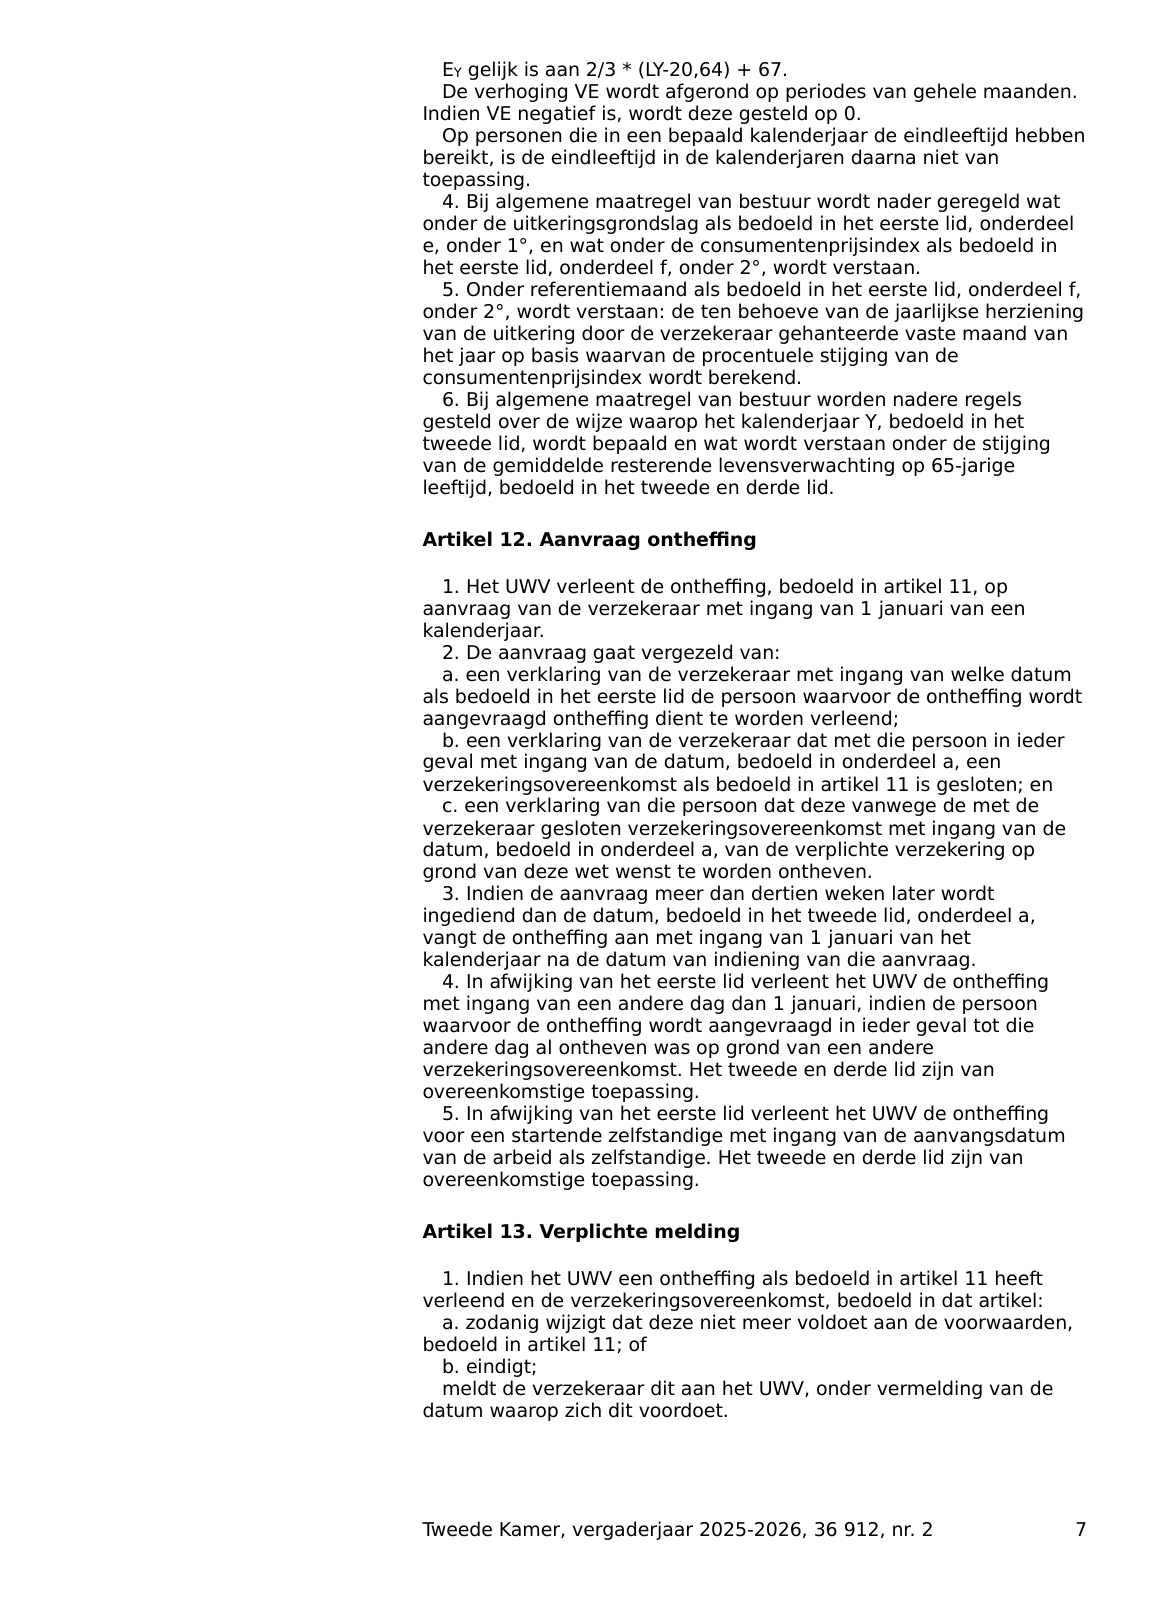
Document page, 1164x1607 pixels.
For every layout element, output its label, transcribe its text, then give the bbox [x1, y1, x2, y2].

text a. een verklaring van de verzekeraar met ingang van welke datum als bedoeld in het eerste lid de persoon waarvoor de ontheffing wordt aangevraagd ontheffing dient te worden verleend; [422, 663, 1087, 729]
text EY gelijk is aan 2/3 * (LY-20,64) + 67. [422, 59, 1087, 81]
text De verhoging VE wordt afgerond op periodes van gehele maanden. Indien VE negatief is, wordt deze gesteld op 0. [422, 81, 1087, 125]
text 4. Bij algemene maatregel van bestuur wordt nader geregeld wat onder de uitkeringsgrondslag als bedoeld in het eerste lid, onderdeel e, onder 1°, en wat onder de consumentenprijsindex als bedoeld in het eerste lid, onderdeel f, onder 2°, wordt verstaan. [422, 191, 1087, 279]
text 5. In afwijking van het eerste lid verleent het UWV de ontheffing voor een startende zelfstandige met ingang van de aanvangsdatum van de arbeid als zelfstandige. Het tweede en derde lid zijn van overeenkomstige toepassing. [422, 1103, 1087, 1191]
text b. eindigt; [422, 1356, 1087, 1378]
text 3. Indien de aanvraag meer dan dertien weken later wordt ingediend dan de datum, bedoeld in het tweede lid, onderdeel a, vangt de ontheffing aan met ingang van 1 januari van het kalenderjaar na de datum van indiening van die aanvraag. [422, 883, 1087, 971]
text 6. Bij algemene maatregel van bestuur worden nadere regels gesteld over de wijze waarop het kalenderjaar Y, bedoeld in het tweede lid, wordt bepaald en wat wordt verstaan onder de stijging van de gemiddelde resterende levensverwachting op 65-jarige leeftijd, bedoeld in het tweede en derde lid. [422, 389, 1087, 499]
text meldt de verzekeraar dit aan het UWV, onder vermelding van de datum waarop zich dit voordoet. [422, 1378, 1087, 1422]
text c. een verklaring van die persoon dat deze vanwege de met de verzekeraar gesloten verzekeringsovereenkomst met ingang van de datum, bedoeld in onderdeel a, van de verplichte verzekering op grond van deze wet wenst te worden ontheven. [422, 795, 1087, 883]
subtitle Artikel 13. Verplichte melding [422, 1221, 1087, 1243]
text a. zodanig wijzigt dat deze niet meer voldoet aan de voorwaarden, bedoeld in artikel 11; of [422, 1312, 1087, 1356]
subtitle Artikel 12. Aanvraag ontheffing [422, 529, 1087, 551]
text 5. Onder referentiemaand als bedoeld in het eerste lid, onderdeel f, onder 2°, wordt verstaan: de ten behoeve van de jaarlijkse herziening van de uitkering door de verzekeraar gehanteerde vaste maand van het jaar op basis waarvan de procentuele stijging van de consumentenprijsindex wordt berekend. [422, 279, 1087, 389]
text 1. Indien het UWV een ontheffing als bedoeld in artikel 11 heeft verleend en de verzekeringsovereenkomst, bedoeld in dat artikel: [422, 1268, 1087, 1312]
text b. een verklaring van de verzekeraar dat met die persoon in ieder geval met ingang van de datum, bedoeld in onderdeel a, een verzekeringsovereenkomst als bedoeld in artikel 11 is gesloten; en [422, 729, 1087, 795]
text Op personen die in een bepaald kalenderjaar de eindleeftijd hebben bereikt, is de eindleeftijd in de kalenderjaren daarna niet van toepassing. [422, 125, 1087, 191]
text 2. De aanvraag gaat vergezeld van: [422, 642, 1087, 663]
text 1. Het UWV verleent de ontheffing, bedoeld in artikel 11, op aanvraag van de verzekeraar met ingang van 1 januari van een kalenderjaar. [422, 576, 1087, 642]
text 4. In afwijking van het eerste lid verleent het UWV de ontheffing met ingang van een andere dag dan 1 januari, indien de persoon waarvoor de ontheffing wordt aangevraagd in ieder geval tot die andere dag al ontheven was op grond van een andere verzekeringsovereenkomst. Het tweede en derde lid zijn van overeenkomstige toepassing. [422, 971, 1087, 1103]
